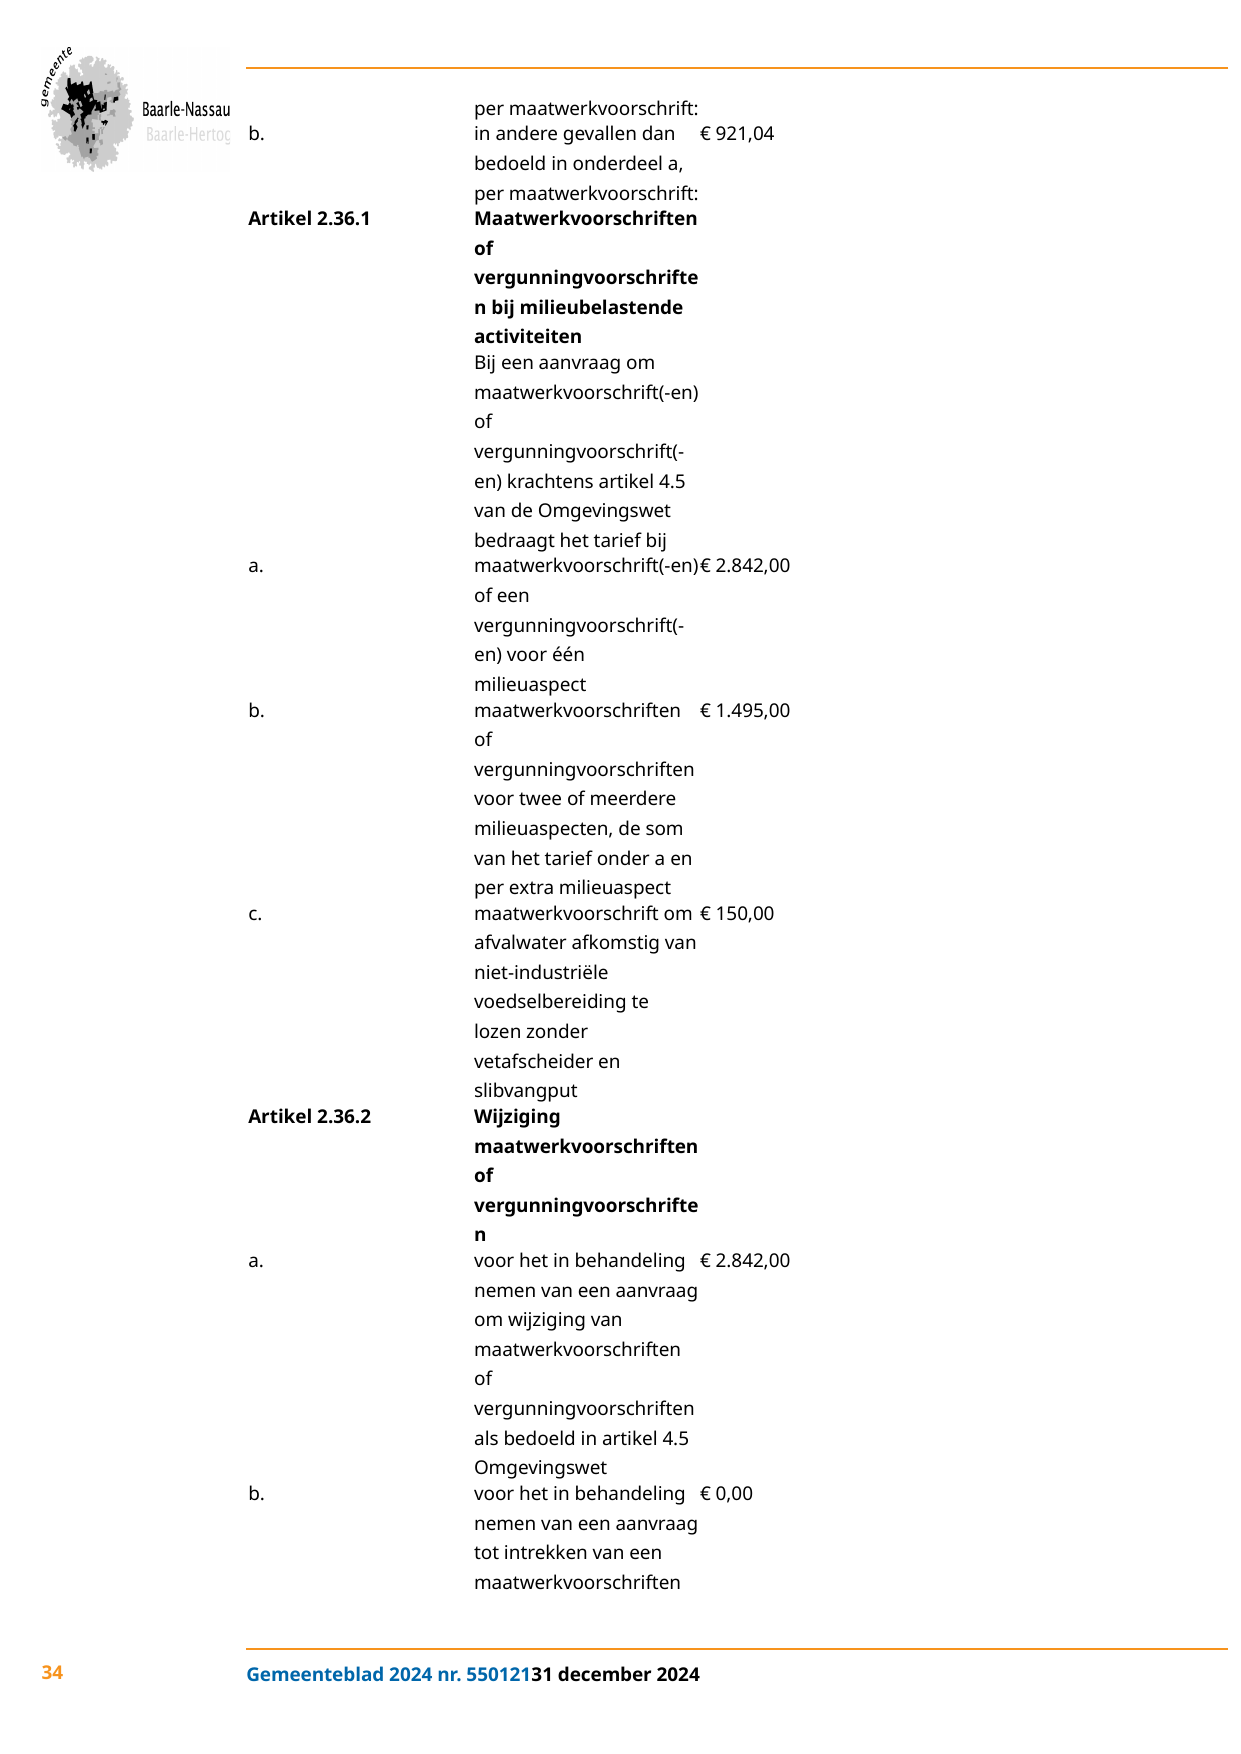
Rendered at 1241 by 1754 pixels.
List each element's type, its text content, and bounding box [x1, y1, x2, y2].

table_cell [926, 205, 1152, 349]
table_cell maatwerkvoorschriften of vergunningvoorschriften voor twee of meerdere milieuaspecten, de som van het tarief onder a en per extra milieuaspect [474, 697, 700, 900]
table_cell [926, 553, 1152, 697]
table_cell [926, 121, 1152, 205]
table_cell € 2.842,00 [700, 553, 926, 697]
table_cell voor het in behandeling nemen van een aanvraag om wijziging van maatwerkvoorschriften of vergunningvoorschriften als bedoeld in artikel 4.5 Omgevingswet [474, 1247, 700, 1480]
table_cell [700, 95, 926, 121]
table_cell € 2.842,00 [700, 1247, 926, 1480]
table_cell a. [248, 553, 474, 697]
table_cell b. [248, 697, 474, 900]
table_cell [926, 350, 1152, 553]
table_cell [926, 1480, 1152, 1594]
table_cell [926, 697, 1152, 900]
table_cell [248, 95, 474, 121]
table_cell Artikel 2.36.2 [248, 1103, 474, 1247]
table_cell [248, 350, 474, 553]
table_cell [926, 900, 1152, 1103]
table_cell [700, 205, 926, 349]
table_cell Wijziging maatwerkvoorschriften of vergunningvoorschriften [474, 1103, 700, 1247]
table_cell € 921,04 [700, 121, 926, 205]
table_cell in andere gevallen dan bedoeld in onderdeel a, per maatwerkvoorschrift: [474, 121, 700, 205]
table_cell c. [248, 900, 474, 1103]
table_cell [926, 95, 1152, 121]
table_cell maatwerkvoorschrift(-en) of een vergunningvoorschrift(-en) voor één milieuaspect [474, 553, 700, 697]
picture [41, 47, 231, 172]
table_cell € 0,00 [700, 1480, 926, 1594]
table_cell [700, 1103, 926, 1247]
table_cell voor het in behandeling nemen van een aanvraag tot intrekken van een maatwerkvoorschriften [474, 1480, 700, 1594]
table_cell per maatwerkvoorschrift: [474, 95, 700, 121]
table_cell a. [248, 1247, 474, 1480]
table_cell Artikel 2.36.1 [248, 205, 474, 349]
table_cell Maatwerkvoorschriften of vergunningvoorschriften bij milieubelastende activiteiten [474, 205, 700, 349]
table_cell € 150,00 [700, 900, 926, 1103]
table_cell Bij een aanvraag om maatwerkvoorschrift(-en) of vergunningvoorschrift(-en) krachtens artikel 4.5 van de Omgevingswet bedraagt het tarief bij [474, 350, 700, 553]
table_cell maatwerkvoorschrift om afvalwater afkomstig van niet-industriële voedselbereiding te lozen zonder vetafscheider en slibvangput [474, 900, 700, 1103]
table_cell [926, 1103, 1152, 1247]
table_cell b. [248, 1480, 474, 1594]
table_cell € 1.495,00 [700, 697, 926, 900]
table_cell [926, 1247, 1152, 1480]
table_cell [700, 350, 926, 553]
table_cell b. [248, 121, 474, 205]
